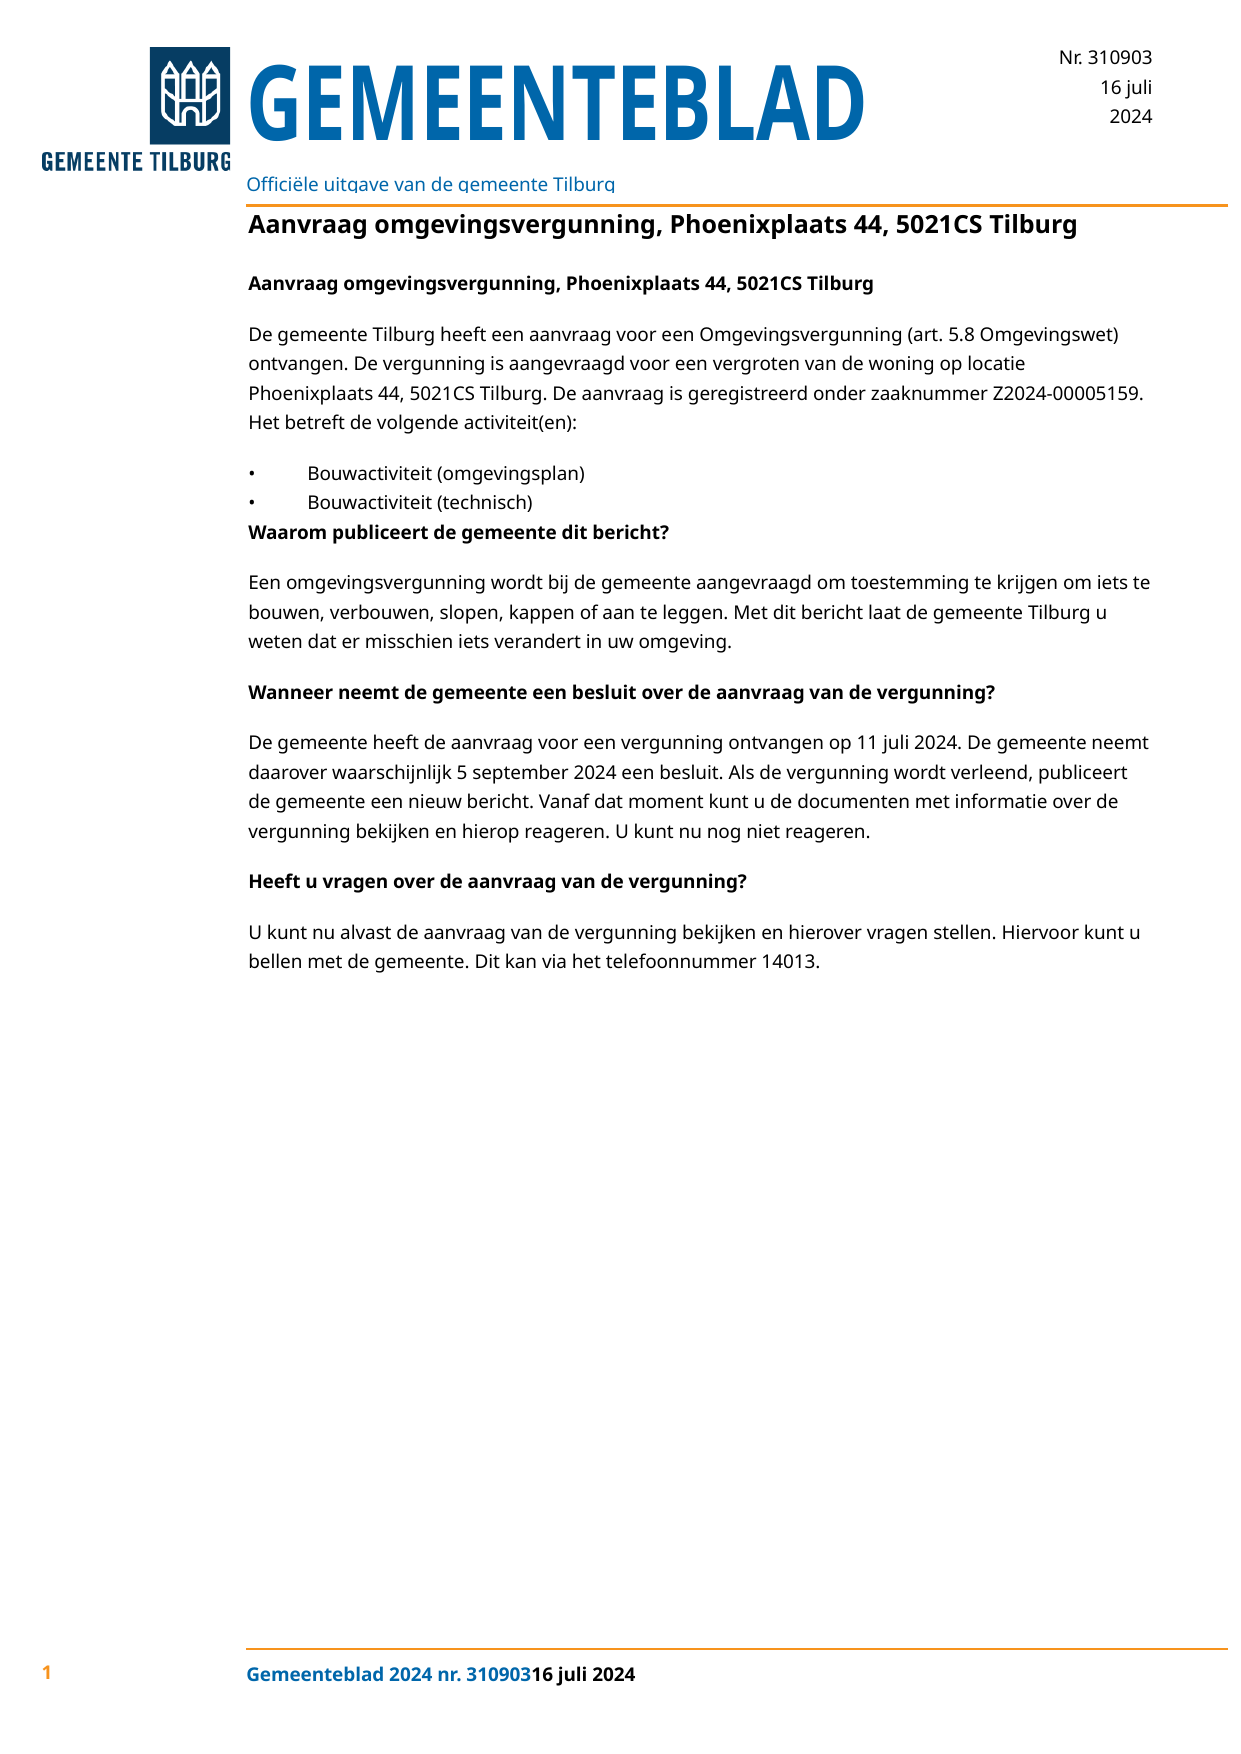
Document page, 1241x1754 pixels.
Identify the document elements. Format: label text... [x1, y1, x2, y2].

list Bouwactiviteit (omgevingsplan) [248, 460, 1152, 486]
text Wanneer neemt de gemeente een besluit over de aanvraag van de vergunning? [248, 679, 1152, 705]
text Waarom publiceert de gemeente dit bericht? [248, 519, 1152, 545]
list Bouwactiviteit (technisch) [248, 489, 1152, 515]
text Een omgevingsvergunning wordt bij de gemeente aangevraagd om toestemming te krijgen om iets te bouwen, verbouwen, slopen, kappen of aan te leggen. Met dit bericht laat de gemeente Tilburg u weten dat er misschien iets verandert in uw omgeving. [248, 569, 1152, 654]
text Heeft u vragen over de aanvraag van de vergunning? [248, 869, 1152, 894]
picture [41, 47, 231, 172]
text Aanvraag omgevingsvergunning, Phoenixplaats 44, 5021CS Tilburg [248, 207, 1152, 241]
text Aanvraag omgevingsvergunning, Phoenixplaats 44, 5021CS Tilburg [248, 270, 1152, 296]
text De gemeente Tilburg heeft een aanvraag voor een Omgevingsvergunning (art. 5.8 Omgevingswet) ontvangen. De vergunning is aangevraagd voor een vergroten van de woning op locatie Phoenixplaats 44, 5021CS Tilburg. De aanvraag is geregistreerd onder zaaknummer Z2024-00005159. Het betreft de volgende activiteit(en): [248, 321, 1152, 435]
text U kunt nu alvast de aanvraag van de vergunning bekijken en hierover vragen stellen. Hiervoor kunt u bellen met de gemeente. Dit kan via het telefoonnummer 14013. [248, 919, 1152, 974]
text De gemeente heeft de aanvraag voor een vergunning ontvangen op 11 juli 2024. De gemeente neemt daarover waarschijnlijk 5 september 2024 een besluit. Als de vergunning wordt verleend, publiceert de gemeente een nieuw bericht. Vanaf dat moment kunt u de documenten met informatie over de vergunning bekijken en hierop reageren. U kunt nu nog niet reageren. [248, 729, 1152, 844]
